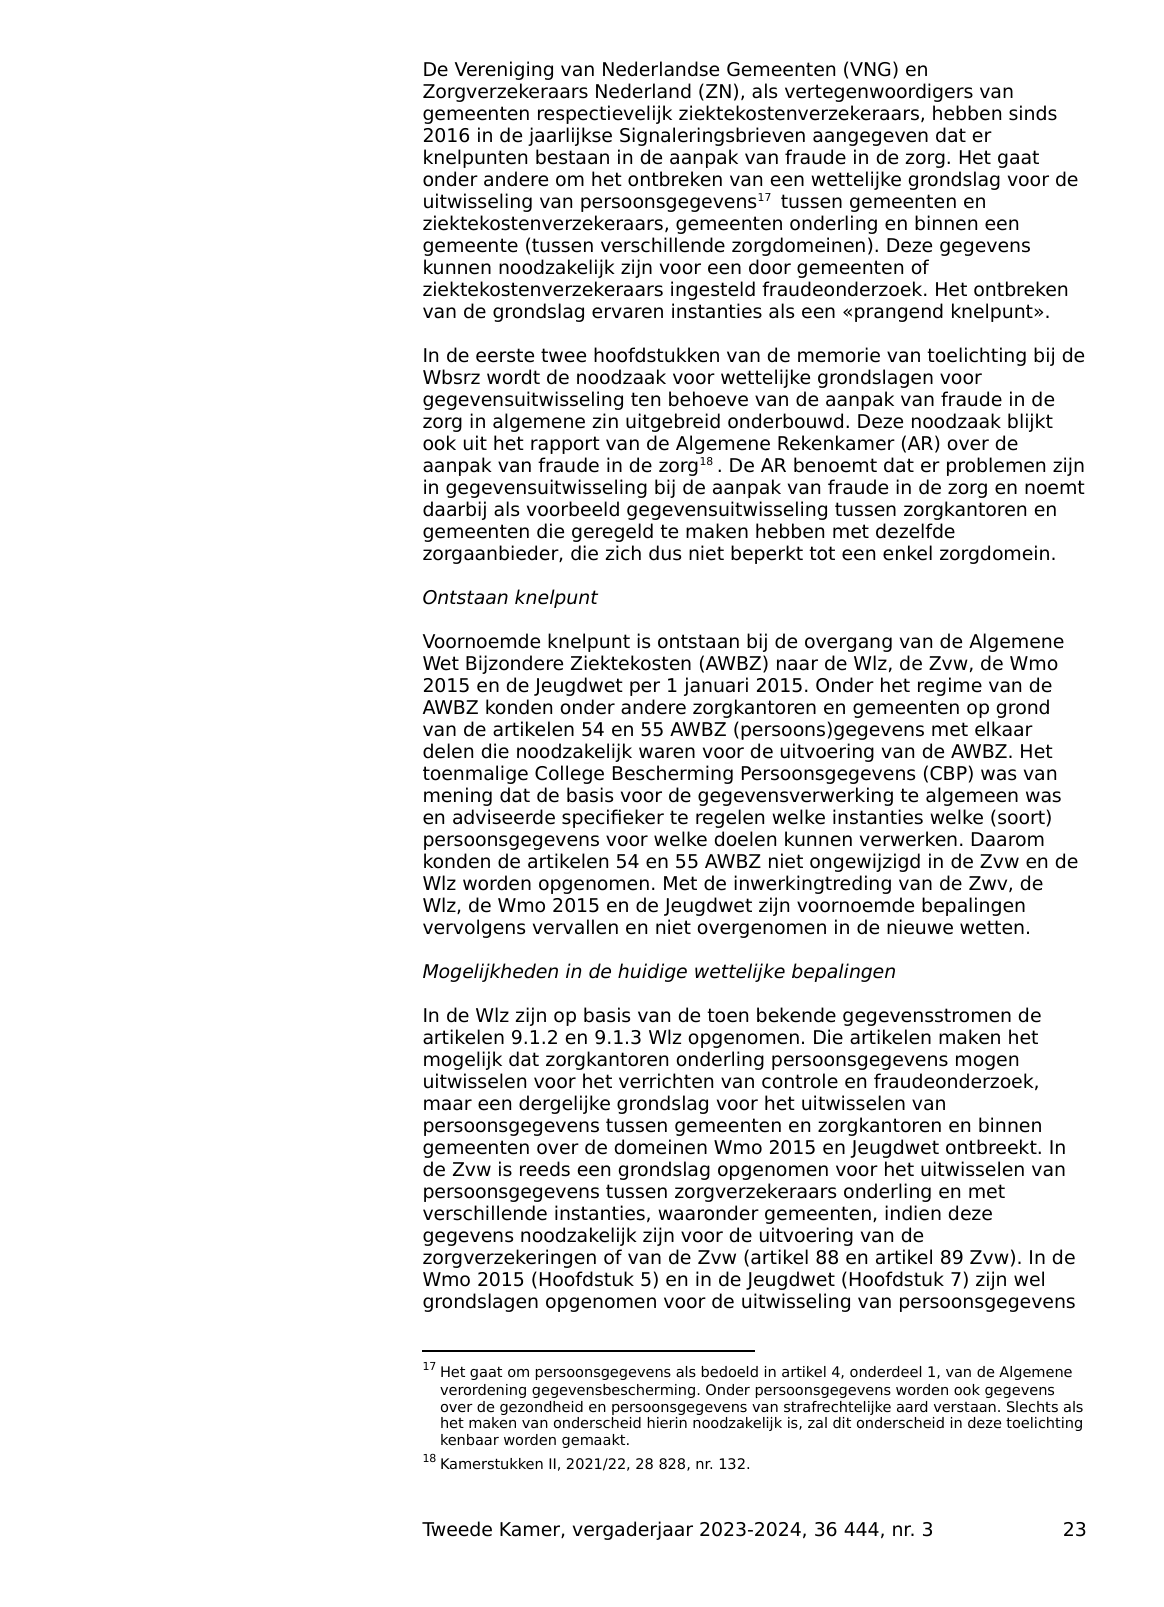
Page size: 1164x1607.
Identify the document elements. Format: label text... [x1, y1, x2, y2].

text Het gaat om persoonsgegevens als bedoeld in artikel 4, onderdeel 1, van de Algemene verordening gegevensbescherming. Onder persoonsgegevens worden ook gegevens over de gezondheid en persoonsgegevens van strafrechtelijke aard verstaan. Slechts als het maken van onderscheid hierin noodzakelijk is, zal dit onderscheid in deze toelichting kenbaar worden gemaakt. [422, 1360, 1087, 1449]
text Kamerstukken II, 2021/22, 28 828, nr. 132. [422, 1452, 1087, 1474]
text In de Wlz zijn op basis van de toen bekende gegevensstromen de artikelen 9.1.2 en 9.1.3 Wlz opgenomen. Die artikelen maken het mogelijk dat zorgkantoren onderling persoonsgegevens mogen uitwisselen voor het verrichten van controle en fraudeonderzoek, maar een dergelijke grondslag voor het uitwisselen van persoonsgegevens tussen gemeenten en zorgkantoren en binnen gemeenten over de domeinen Wmo 2015 en Jeugdwet ontbreekt. In de Zvw is reeds een grondslag opgenomen voor het uitwisselen van persoonsgegevens tussen zorgverzekeraars onderling en met verschillende instanties, waaronder gemeenten, indien deze gegevens noodzakelijk zijn voor de uitvoering van de zorgverzekeringen of van de Zvw (artikel 88 en artikel 89 Zvw). In de Wmo 2015 (Hoofdstuk 5) en in de Jeugdwet (Hoofdstuk 7) zijn wel grondslagen opgenomen voor de uitwisseling van persoonsgegevens [422, 1005, 1087, 1313]
text De Vereniging van Nederlandse Gemeenten (VNG) en Zorgverzekeraars Nederland (ZN), als vertegenwoordigers van gemeenten respectievelijk ziektekostenverzekeraars, hebben sinds 2016 in de jaarlijkse Signaleringsbrieven aangegeven dat er knelpunten bestaan in de aanpak van fraude in de zorg. Het gaat onder andere om het ontbreken van een wettelijke grondslag voor de uitwisseling van persoonsgegevens tussen gemeenten en ziektekostenverzekeraars, gemeenten onderling en binnen een gemeente (tussen verschillende zorgdomeinen). Deze gegevens kunnen noodzakelijk zijn voor een door gemeenten of ziektekostenverzekeraars ingesteld fraudeonderzoek. Het ontbreken van de grondslag ervaren instanties als een «prangend knelpunt». [422, 59, 1087, 323]
text In de eerste twee hoofdstukken van de memorie van toelichting bij de Wbsrz wordt de noodzaak voor wettelijke grondslagen voor gegevensuitwisseling ten behoeve van de aanpak van fraude in de zorg in algemene zin uitgebreid onderbouwd. Deze noodzaak blijkt ook uit het rapport van de Algemene Rekenkamer (AR) over de aanpak van fraude in de zorg. De AR benoemt dat er problemen zijn in gegevensuitwisseling bij de aanpak van fraude in de zorg en noemt daarbij als voorbeeld gegevensuitwisseling tussen zorgkantoren en gemeenten die geregeld te maken hebben met dezelfde zorgaanbieder, die zich dus niet beperkt tot een enkel zorgdomein. [422, 345, 1087, 565]
subtitle Ontstaan knelpunt [422, 587, 1087, 609]
subtitle Mogelijkheden in de huidige wettelijke bepalingen [422, 961, 1087, 983]
text Voornoemde knelpunt is ontstaan bij de overgang van de Algemene Wet Bijzondere Ziektekosten (AWBZ) naar de Wlz, de Zvw, de Wmo 2015 en de Jeugdwet per 1 januari 2015. Onder het regime van de AWBZ konden onder andere zorgkantoren en gemeenten op grond van de artikelen 54 en 55 AWBZ (persoons)gegevens met elkaar delen die noodzakelijk waren voor de uitvoering van de AWBZ. Het toenmalige College Bescherming Persoonsgegevens (CBP) was van mening dat de basis voor de gegevensverwerking te algemeen was en adviseerde specifieker te regelen welke instanties welke (soort) persoonsgegevens voor welke doelen kunnen verwerken. Daarom konden de artikelen 54 en 55 AWBZ niet ongewijzigd in de Zvw en de Wlz worden opgenomen. Met de inwerkingtreding van de Zwv, de Wlz, de Wmo 2015 en de Jeugdwet zijn voornoemde bepalingen vervolgens vervallen en niet overgenomen in de nieuwe wetten. [422, 631, 1087, 939]
